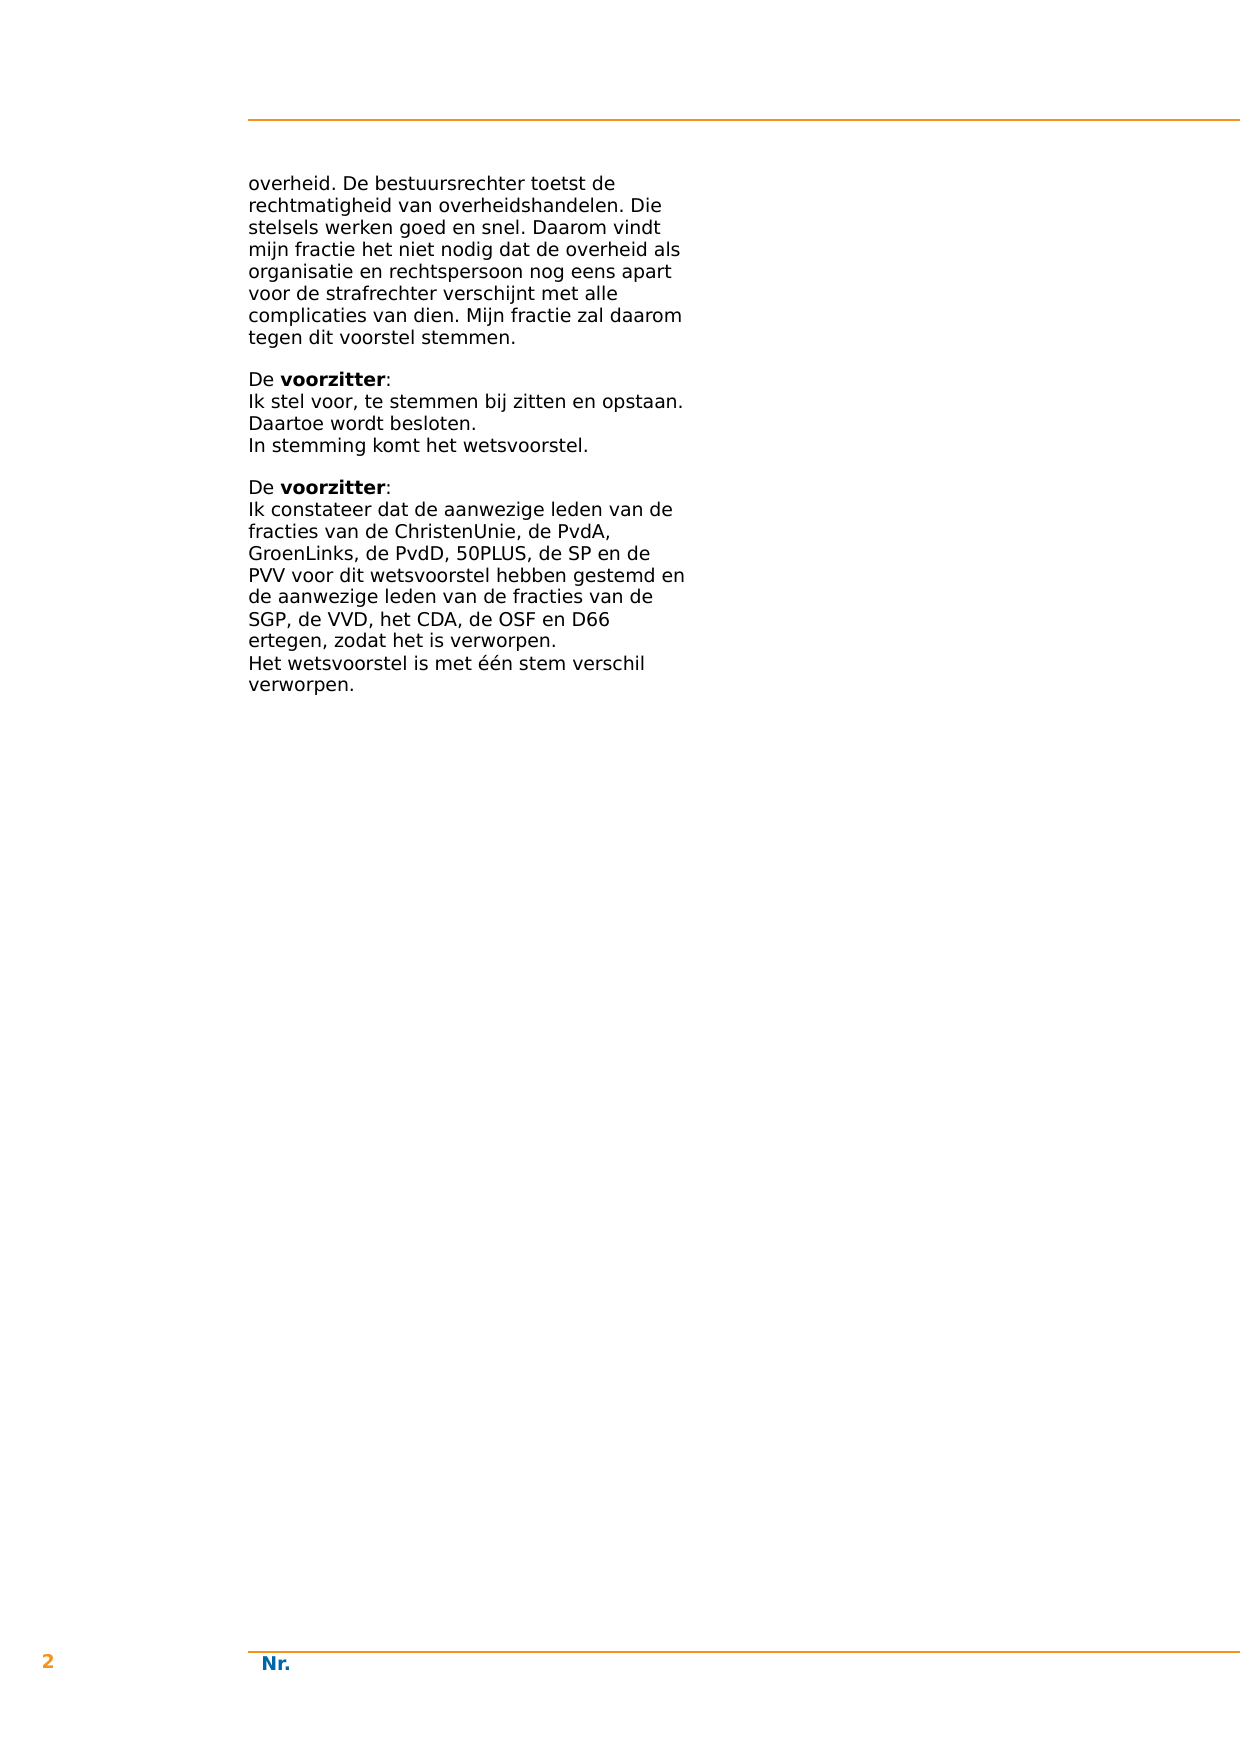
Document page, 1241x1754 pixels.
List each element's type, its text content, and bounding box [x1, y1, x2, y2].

text Daartoe wordt besloten. [248, 413, 691, 434]
text In stemming komt het wetsvoorstel. [248, 434, 691, 457]
text Het wetsvoorstel is met één stem verschil verworpen. [248, 652, 691, 696]
text overheid. De bestuursrechter toetst de rechtmatigheid van overheidshandelen. Die stelsels werken goed en snel. Daarom vindt mijn fractie het niet nodig dat de overheid als organisatie en rechtspersoon nog eens apart voor de strafrechter verschijnt met alle complicaties van dien. Mijn fractie zal daarom tegen dit voorstel stemmen. [248, 173, 691, 349]
text De voorzitter: [248, 477, 691, 498]
text De voorzitter: [248, 369, 691, 391]
text Ik stel voor, te stemmen bij zitten en opstaan. [248, 391, 691, 413]
text Ik constateer dat de aanwezige leden van de fracties van de ChristenUnie, de PvdA, GroenLinks, de PvdD, 50PLUS, de SP en de PVV voor dit wetsvoorstel hebben gestemd en de aanwezige leden van de fracties van de SGP, de VVD, het CDA, de OSF en D66 ertegen, zodat het is verworpen. [248, 498, 691, 652]
